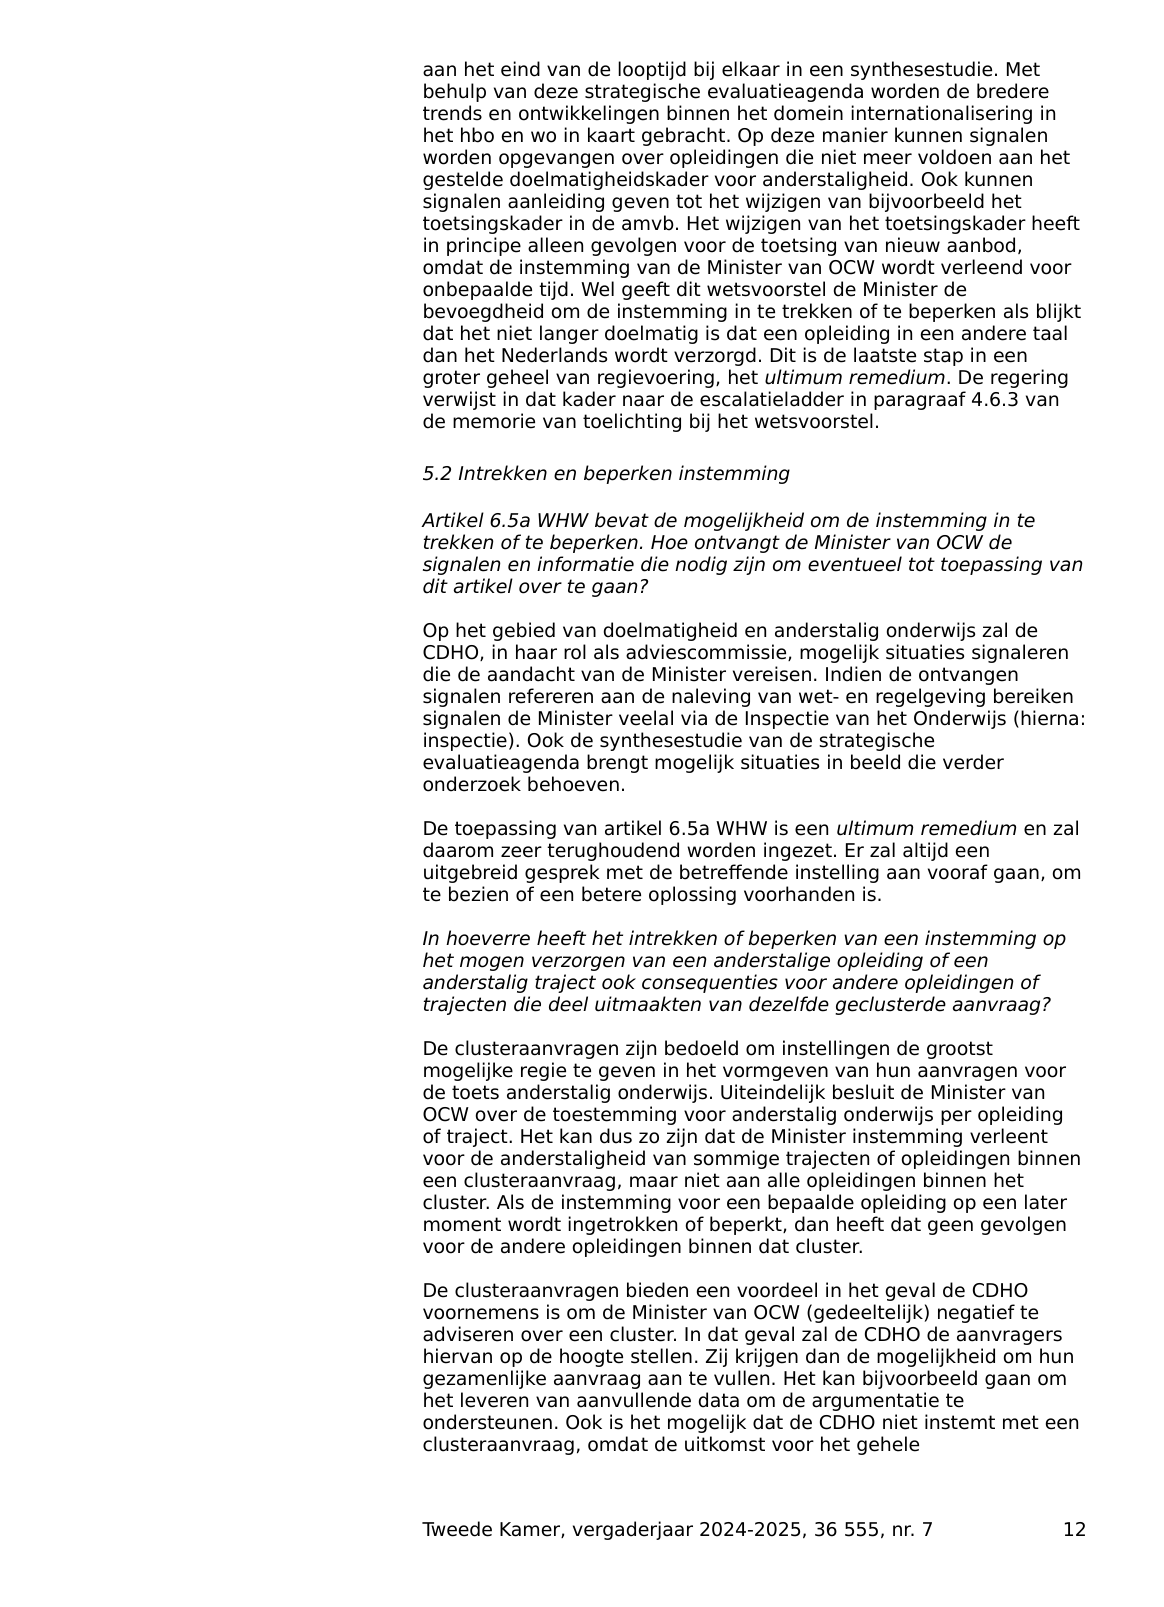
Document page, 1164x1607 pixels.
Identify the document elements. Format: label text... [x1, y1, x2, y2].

text De clusteraanvragen zijn bedoeld om instellingen de grootst mogelijke regie te geven in het vormgeven van hun aanvragen voor de toets anderstalig onderwijs. Uiteindelijk besluit de Minister van OCW over de toestemming voor anderstalig onderwijs per opleiding of traject. Het kan dus zo zijn dat de Minister instemming verleent voor de anderstaligheid van sommige trajecten of opleidingen binnen een clusteraanvraag, maar niet aan alle opleidingen binnen het cluster. Als de instemming voor een bepaalde opleiding op een later moment wordt ingetrokken of beperkt, dan heeft dat geen gevolgen voor de andere opleidingen binnen dat cluster. [422, 1038, 1087, 1258]
text Artikel 6.5a WHW bevat de mogelijkheid om de instemming in te trekken of te beperken. Hoe ontvangt de Minister van OCW de signalen en informatie die nodig zijn om eventueel tot toepassing van dit artikel over te gaan? [422, 510, 1087, 598]
text In hoeverre heeft het intrekken of beperken van een instemming op het mogen verzorgen van een anderstalige opleiding of een anderstalig traject ook consequenties voor andere opleidingen of trajecten die deel uitmaakten van dezelfde geclusterde aanvraag? [422, 928, 1087, 1016]
text Op het gebied van doelmatigheid en anderstalig onderwijs zal de CDHO, in haar rol als adviescommissie, mogelijk situaties signaleren die de aandacht van de Minister vereisen. Indien de ontvangen signalen refereren aan de naleving van wet- en regelgeving bereiken signalen de Minister veelal via de Inspectie van het Onderwijs (hierna: inspectie). Ook de synthesestudie van de strategische evaluatieagenda brengt mogelijk situaties in beeld die verder onderzoek behoeven. [422, 620, 1087, 796]
text De toepassing van artikel 6.5a WHW is een ultimum remedium en zal daarom zeer terughoudend worden ingezet. Er zal altijd een uitgebreid gesprek met de betreffende instelling aan vooraf gaan, om te bezien of een betere oplossing voorhanden is. [422, 818, 1087, 906]
subtitle 5.2 Intrekken en beperken instemming [422, 463, 1087, 485]
text De clusteraanvragen bieden een voordeel in het geval de CDHO voornemens is om de Minister van OCW (gedeeltelijk) negatief te adviseren over een cluster. In dat geval zal de CDHO de aanvragers hiervan op de hoogte stellen. Zij krijgen dan de mogelijkheid om hun gezamenlijke aanvraag aan te vullen. Het kan bijvoorbeeld gaan om het leveren van aanvullende data om de argumentatie te ondersteunen. Ook is het mogelijk dat de CDHO niet instemt met een clusteraanvraag, omdat de uitkomst voor het gehele [422, 1280, 1087, 1456]
text aan het eind van de looptijd bij elkaar in een synthesestudie. Met behulp van deze strategische evaluatieagenda worden de bredere trends en ontwikkelingen binnen het domein internationalisering in het hbo en wo in kaart gebracht. Op deze manier kunnen signalen worden opgevangen over opleidingen die niet meer voldoen aan het gestelde doelmatigheidskader voor anderstaligheid. Ook kunnen signalen aanleiding geven tot het wijzigen van bijvoorbeeld het toetsingskader in de amvb. Het wijzigen van het toetsingskader heeft in principe alleen gevolgen voor de toetsing van nieuw aanbod, omdat de instemming van de Minister van OCW wordt verleend voor onbepaalde tijd. Wel geeft dit wetsvoorstel de Minister de bevoegdheid om de instemming in te trekken of te beperken als blijkt dat het niet langer doelmatig is dat een opleiding in een andere taal dan het Nederlands wordt verzorgd. Dit is de laatste stap in een groter geheel van regievoering, het ultimum remedium. De regering verwijst in dat kader naar de escalatieladder in paragraaf 4.6.3 van de memorie van toelichting bij het wetsvoorstel. [422, 59, 1087, 433]
